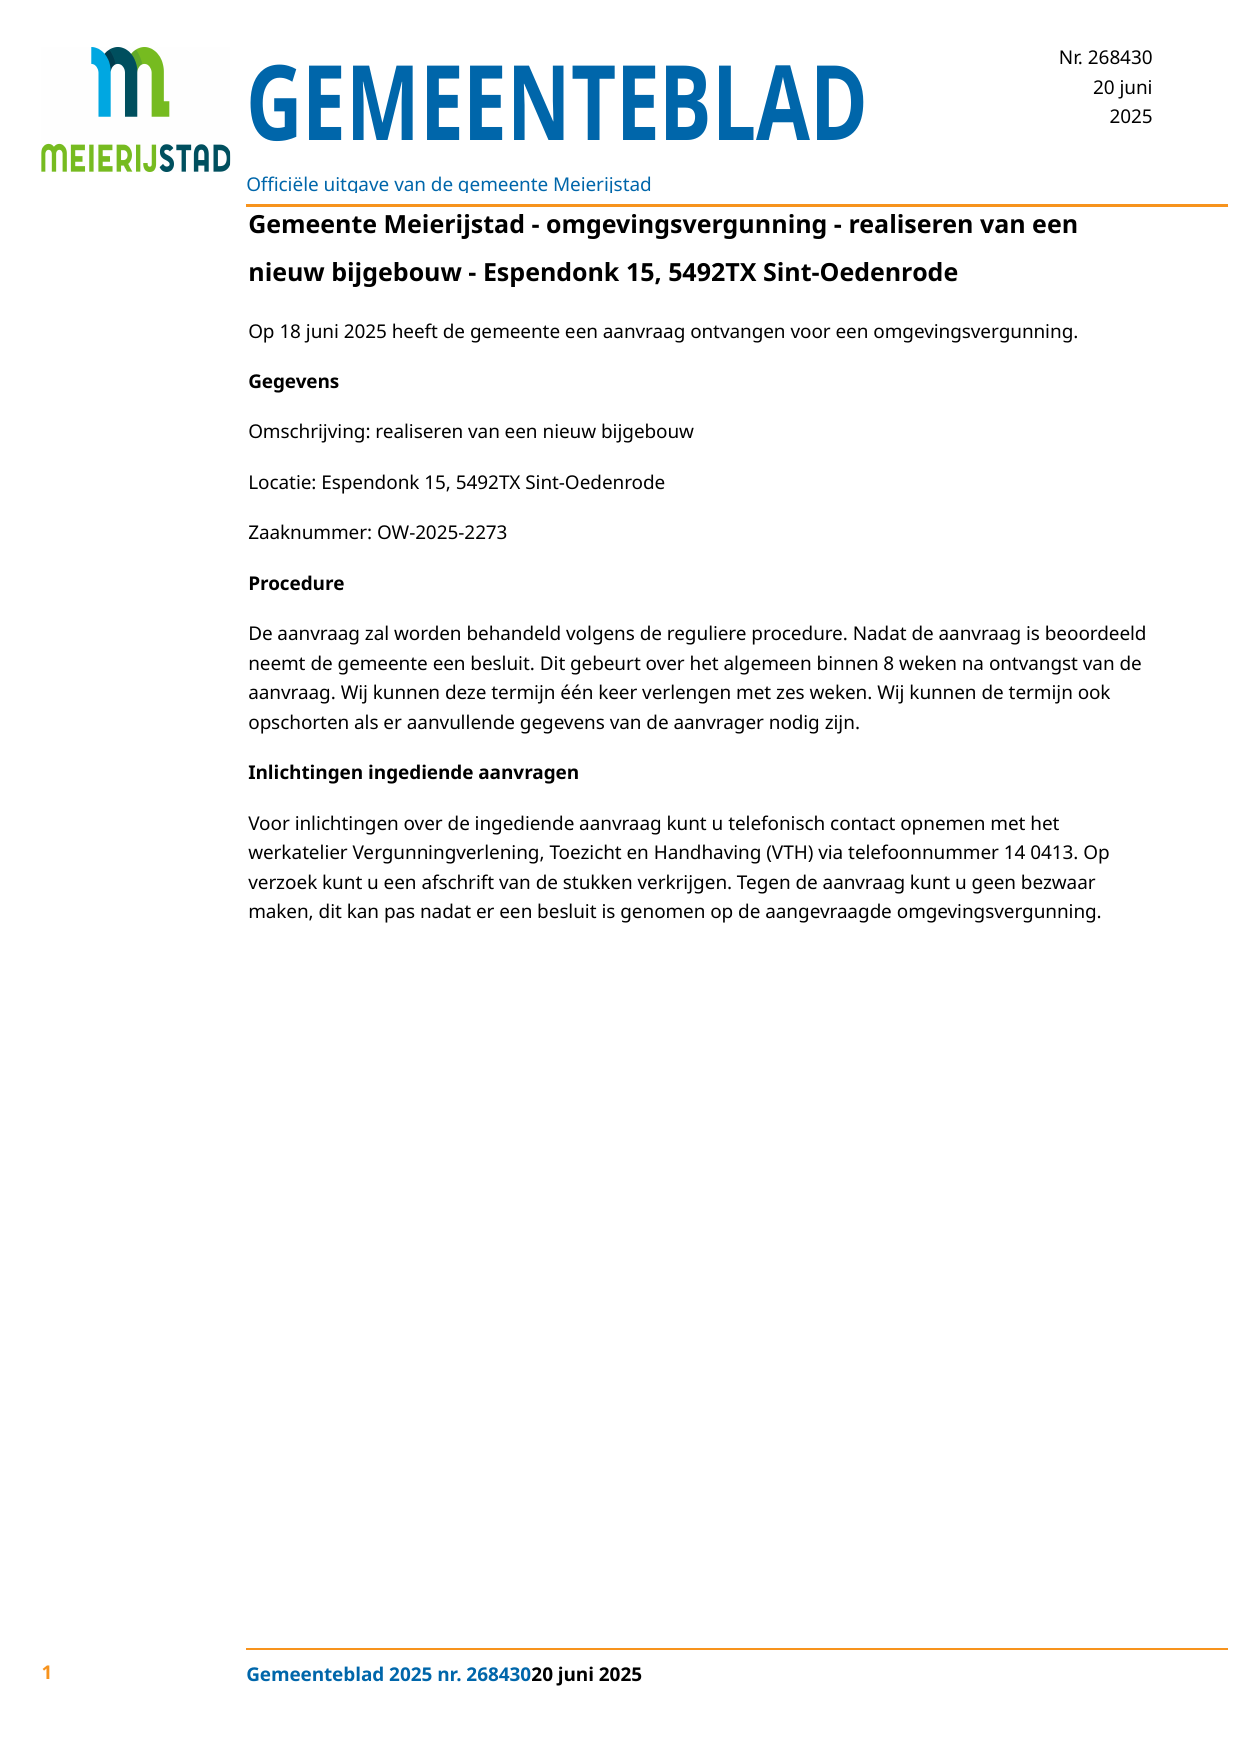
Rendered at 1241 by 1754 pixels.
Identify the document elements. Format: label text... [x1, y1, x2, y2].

text Op 18 juni 2025 heeft de gemeente een aanvraag ontvangen voor een omgevingsvergunning. [248, 318, 1152, 344]
text Zaaknummer: OW-2025-2273 [248, 519, 1152, 545]
text Inlichtingen ingediende aanvragen [248, 759, 1152, 785]
text Gemeente Meierijstad - omgevingsvergunning - realiseren van een nieuw bijgebouw - Espendonk 15, 5492TX Sint-Oedenrode [248, 207, 1152, 288]
text Omschrijving: realiseren van een nieuw bijgebouw [248, 419, 1152, 444]
text Gegevens [248, 368, 1152, 394]
text Locatie: Espendonk 15, 5492TX Sint-Oedenrode [248, 469, 1152, 495]
picture [41, 47, 231, 172]
text Procedure [248, 570, 1152, 596]
text De aanvraag zal worden behandeld volgens de reguliere procedure. Nadat de aanvraag is beoordeeld neemt de gemeente een besluit. Dit gebeurt over het algemeen binnen 8 weken na ontvangst van de aanvraag. Wij kunnen deze termijn één keer verlengen met zes weken. Wij kunnen de termijn ook opschorten als er aanvullende gegevens van de aanvrager nodig zijn. [248, 620, 1152, 735]
text Voor inlichtingen over de ingediende aanvraag kunt u telefonisch contact opnemen met het werkatelier Vergunningverlening, Toezicht en Handhaving (VTH) via telefoonnummer 14 0413. Op verzoek kunt u een afschrift van de stukken verkrijgen. Tegen de aanvraag kunt u geen bezwaar maken, dit kan pas nadat er een besluit is genomen op de aangevraagde omgevingsvergunning. [248, 810, 1152, 924]
